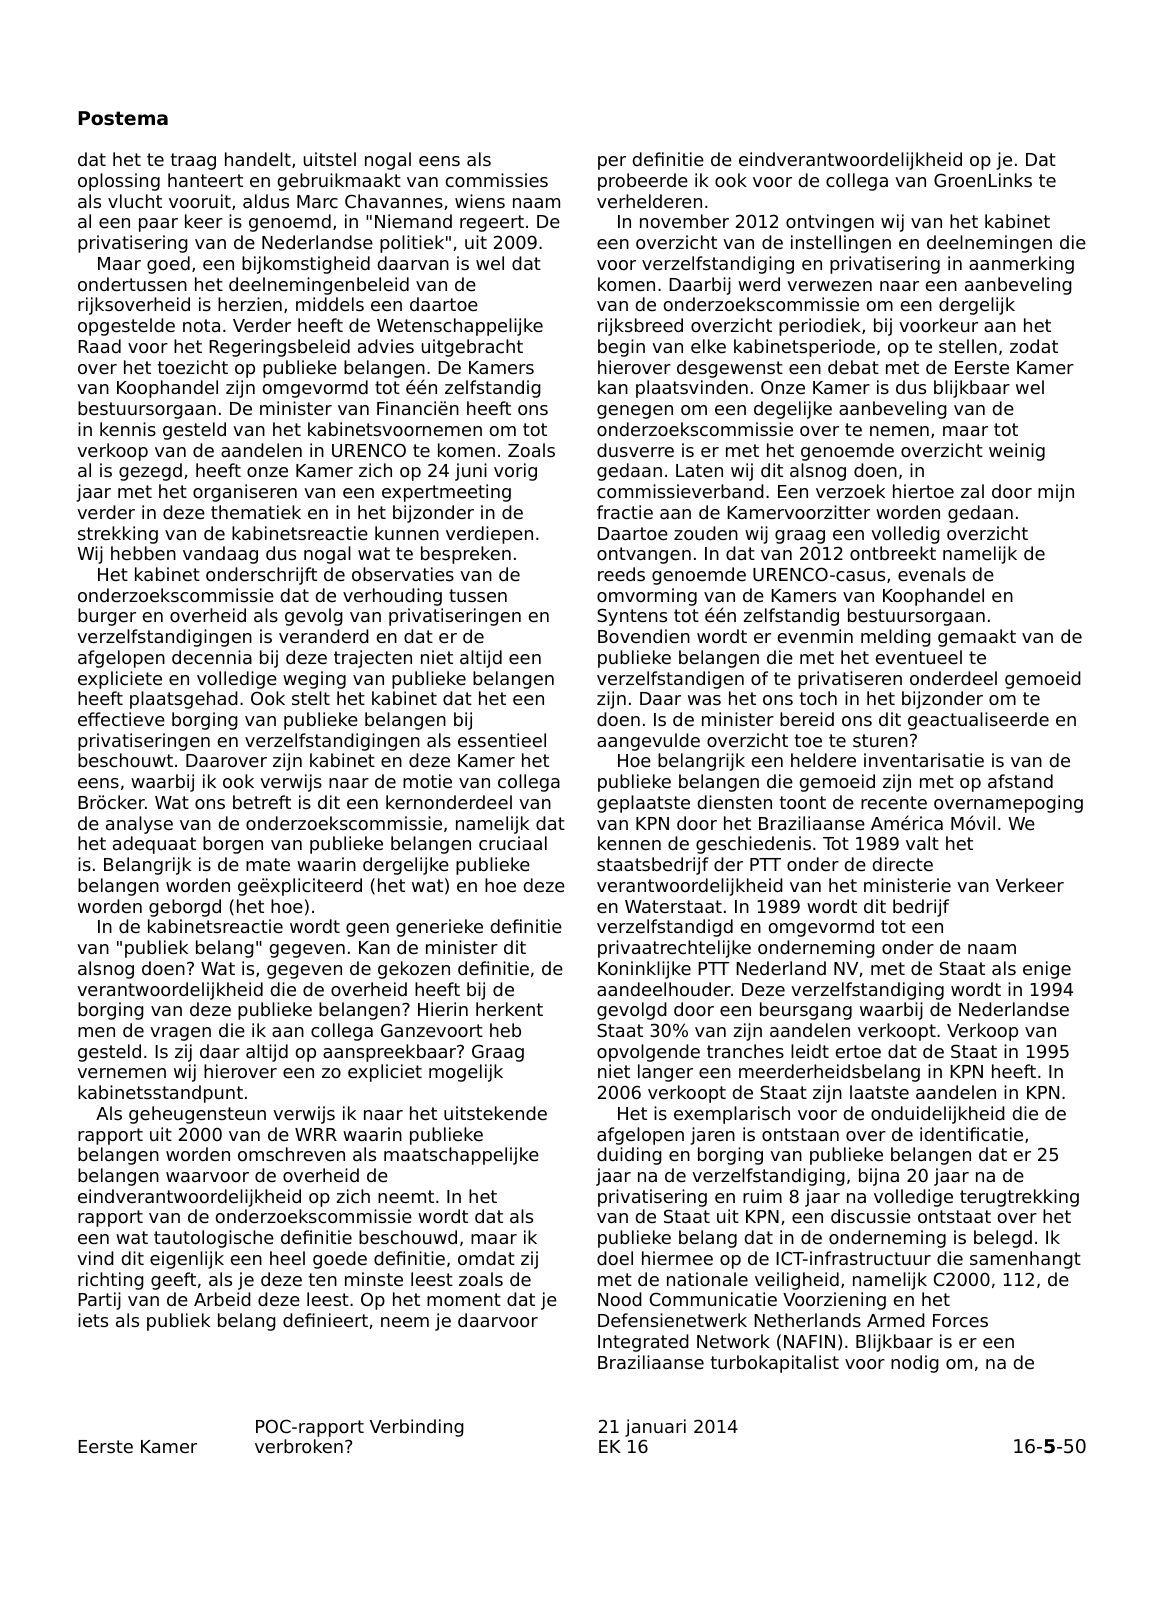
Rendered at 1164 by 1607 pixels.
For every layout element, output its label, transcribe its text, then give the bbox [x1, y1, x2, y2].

text Hoe belangrijk een heldere inventarisatie is van de publieke belangen die gemoeid zijn met op afstand geplaatste diensten toont de recente overnamepoging van KPN door het Braziliaanse América Móvil. We kennen de geschiedenis. Tot 1989 valt het staatsbedrijf der PTT onder de directe verantwoordelijkheid van het ministerie van Verkeer en Waterstaat. In 1989 wordt dit bedrijf verzelfstandigd en omgevormd tot een privaatrechtelijke onderneming onder de naam Koninklijke PTT Nederland NV, met de Staat als enige aandeelhouder. Deze verzelfstandiging wordt in 1994 gevolgd door een beursgang waarbij de Nederlandse Staat 30% van zijn aandelen verkoopt. Verkoop van opvolgende tranches leidt ertoe dat de Staat in 1995 niet langer een meerderheidsbelang in KPN heeft. In 2006 verkoopt de Staat zijn laatste aandelen in KPN. [596, 751, 1087, 1104]
text per definitie de eindverantwoordelijkheid op je. Dat probeerde ik ook voor de collega van GroenLinks te verhelderen. [596, 150, 1087, 212]
text In de kabinetsreactie wordt geen generieke definitie van "publiek belang" gegeven. Kan de minister dit alsnog doen? Wat is, gegeven de gekozen definitie, de verantwoordelijkheid die de overheid heeft bij de borging van deze publieke belangen? Hierin herkent men de vragen die ik aan collega Ganzevoort heb gesteld. Is zij daar altijd op aanspreekbaar? Graag vernemen wij hierover een zo expliciet mogelijk kabinetsstandpunt. [77, 917, 567, 1104]
text Maar goed, een bijkomstigheid daarvan is wel dat ondertussen het deelnemingenbeleid van de rijksoverheid is herzien, middels een daartoe opgestelde nota. Verder heeft de Wetenschappelijke Raad voor het Regeringsbeleid advies uitgebracht over het toezicht op publieke belangen. De Kamers van Koophandel zijn omgevormd tot één zelfstandig bestuursorgaan. De minister van Financiën heeft ons in kennis gesteld van het kabinetsvoornemen om tot verkoop van de aandelen in URENCO te komen. Zoals al is gezegd, heeft onze Kamer zich op 24 juni vorig jaar met het organiseren van een expertmeeting verder in deze thematiek en in het bijzonder in de strekking van de kabinetsreactie kunnen verdiepen. Wij hebben vandaag dus nogal wat te bespreken. [77, 254, 567, 565]
text Het is exemplarisch voor de onduidelijkheid die de afgelopen jaren is ontstaan over de identificatie, duiding en borging van publieke belangen dat er 25 jaar na de verzelfstandiging, bijna 20 jaar na de privatisering en ruim 8 jaar na volledige terugtrekking van de Staat uit KPN, een discussie ontstaat over het publieke belang dat in de onderneming is belegd. Ik doel hiermee op de ICT-infrastructuur die samenhangt met de nationale veiligheid, namelijk C2000, 112, de Nood Communicatie Voorziening en het Defensienetwerk Netherlands Armed Forces Integrated Network (NAFIN). Blijkbaar is er een Braziliaanse turbokapitalist voor nodig om, na de [596, 1104, 1087, 1373]
text In november 2012 ontvingen wij van het kabinet een overzicht van de instellingen en deelnemingen die voor verzelfstandiging en privatisering in aanmerking komen. Daarbij werd verwezen naar een aanbeveling van de onderzoekscommissie om een dergelijk rijksbreed overzicht periodiek, bij voorkeur aan het begin van elke kabinetsperiode, op te stellen, zodat hierover desgewenst een debat met de Eerste Kamer kan plaatsvinden. Onze Kamer is dus blijkbaar wel genegen om een degelijke aanbeveling van de onderzoekscommissie over te nemen, maar tot dusverre is er met het genoemde overzicht weinig gedaan. Laten wij dit alsnog doen, in commissieverband. Een verzoek hiertoe zal door mijn fractie aan de Kamervoorzitter worden gedaan. Daartoe zouden wij graag een volledig overzicht ontvangen. In dat van 2012 ontbreekt namelijk de reeds genoemde URENCO-casus, evenals de omvorming van de Kamers van Koophandel en Syntens tot één zelfstandig bestuursorgaan. Bovendien wordt er evenmin melding gemaakt van de publieke belangen die met het eventueel te verzelfstandigen of te privatiseren onderdeel gemoeid zijn. Daar was het ons toch in het bijzonder om te doen. Is de minister bereid ons dit geactualiseerde en aangevulde overzicht toe te sturen? [596, 212, 1087, 751]
text dat het te traag handelt, uitstel nogal eens als oplossing hanteert en gebruikmaakt van commissies als vlucht vooruit, aldus Marc Chavannes, wiens naam al een paar keer is genoemd, in "Niemand regeert. De privatisering van de Nederlandse politiek", uit 2009. [77, 150, 567, 254]
text Het kabinet onderschrijft de observaties van de onderzoekscommissie dat de verhouding tussen burger en overheid als gevolg van privatiseringen en verzelfstandigingen is veranderd en dat er de afgelopen decennia bij deze trajecten niet altijd een expliciete en volledige weging van publieke belangen heeft plaatsgehad. Ook stelt het kabinet dat het een effectieve borging van publieke belangen bij privatiseringen en verzelfstandigingen als essentieel beschouwt. Daarover zijn kabinet en deze Kamer het eens, waarbij ik ook verwijs naar de motie van collega Bröcker. Wat ons betreft is dit een kernonderdeel van de analyse van de onderzoekscommissie, namelijk dat het adequaat borgen van publieke belangen cruciaal is. Belangrijk is de mate waarin dergelijke publieke belangen worden geëxpliciteerd (het wat) en hoe deze worden geborgd (het hoe). [77, 565, 567, 917]
text Als geheugensteun verwijs ik naar het uitstekende rapport uit 2000 van de WRR waarin publieke belangen worden omschreven als maatschappelijke belangen waarvoor de overheid de eindverantwoordelijkheid op zich neemt. In het rapport van de onderzoekscommissie wordt dat als een wat tautologische definitie beschouwd, maar ik vind dit eigenlijk een heel goede definitie, omdat zij richting geeft, als je deze ten minste leest zoals de Partij van de Arbeid deze leest. Op het moment dat je iets als publiek belang definieert, neem je daarvoor [77, 1104, 567, 1332]
